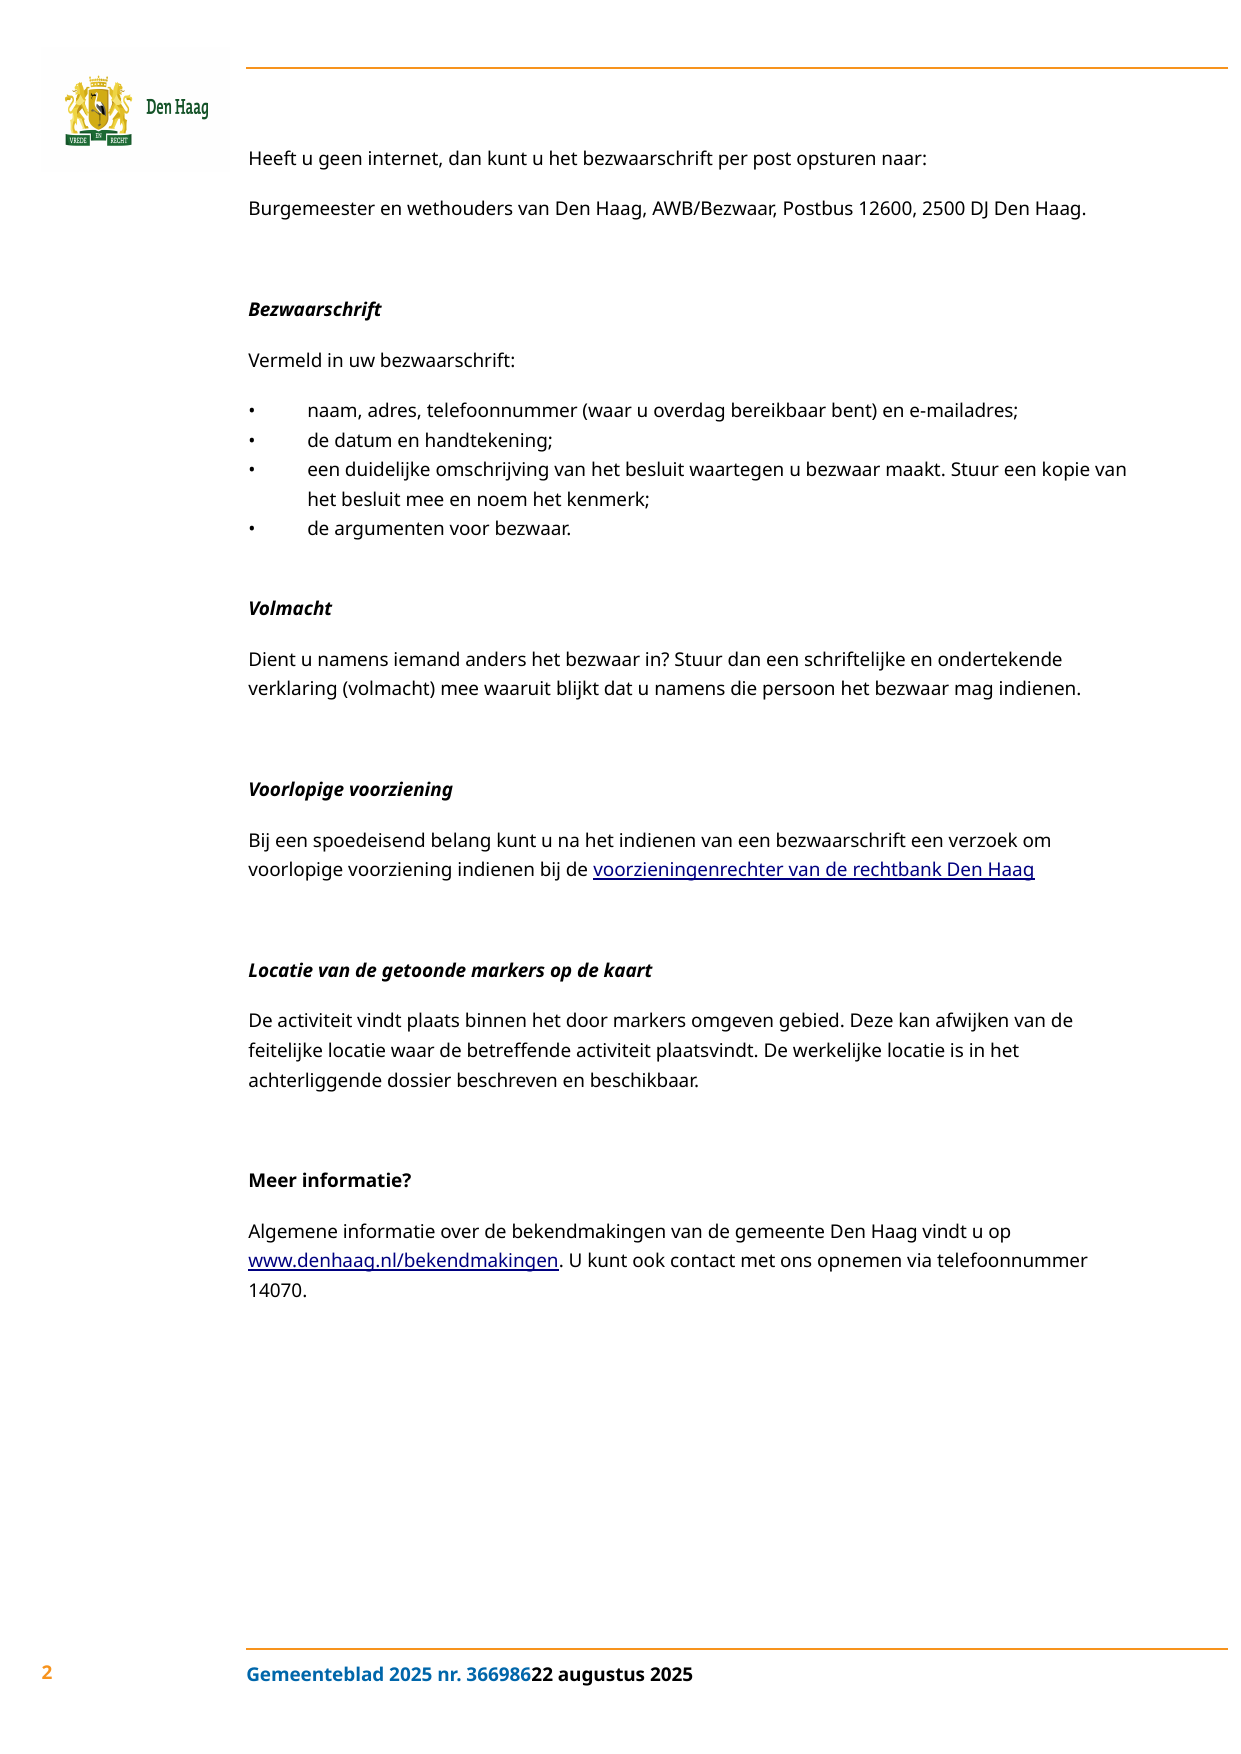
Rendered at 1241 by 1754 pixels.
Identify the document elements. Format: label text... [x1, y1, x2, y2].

text Burgemeester en wethouders van Den Haag, AWB/Bezwaar, Postbus 12600, 2500 DJ Den Haag. [248, 196, 1152, 221]
list naam, adres, telefoonnummer (waar u overdag bereikbaar bent) en e-mailadres; [248, 397, 1152, 423]
text Voorlopige voorziening [248, 776, 1152, 802]
list de datum en handtekening; [248, 427, 1152, 453]
text Bezwaarschrift [248, 296, 1152, 322]
text Heeft u geen internet, dan kunt u het bezwaarschrift per post opsturen naar: [248, 145, 1152, 171]
text Dient u namens iemand anders het bezwaar in? Stuur dan een schriftelijke en ondertekende verklaring (volmacht) mee waaruit blijkt dat u namens die persoon het bezwaar mag indienen. [248, 646, 1152, 701]
list een duidelijke omschrijving van het besluit waartegen u bezwaar maakt. Stuur een kopie van het besluit mee en noem het kenmerk; [248, 456, 1152, 512]
text Algemene informatie over de bekendmakingen van de gemeente Den Haag vindt u op www.denhaag.nl/bekendmakingen. U kunt ook contact met ons opnemen via telefoonnummer 14070. [248, 1218, 1152, 1303]
picture [41, 47, 231, 172]
text Meer informatie? [248, 1168, 1152, 1193]
text Volmacht [248, 596, 1152, 621]
text Bij een spoedeisend belang kunt u na het indienen van een bezwaarschrift een verzoek om voorlopige voorziening indienen bij de voorzieningenrechter van de rechtbank Den Haag [248, 827, 1152, 882]
text De activiteit vindt plaats binnen het door markers omgeven gebied. Deze kan afwijken van de feitelijke locatie waar de betreffende activiteit plaatsvindt. De werkelijke locatie is in het achterliggende dossier beschreven en beschikbaar. [248, 1008, 1152, 1093]
list de argumenten voor bezwaar. [248, 516, 1152, 541]
text Locatie van de getoonde markers op de kaart [248, 957, 1152, 983]
text Vermeld in uw bezwaarschrift: [248, 347, 1152, 373]
